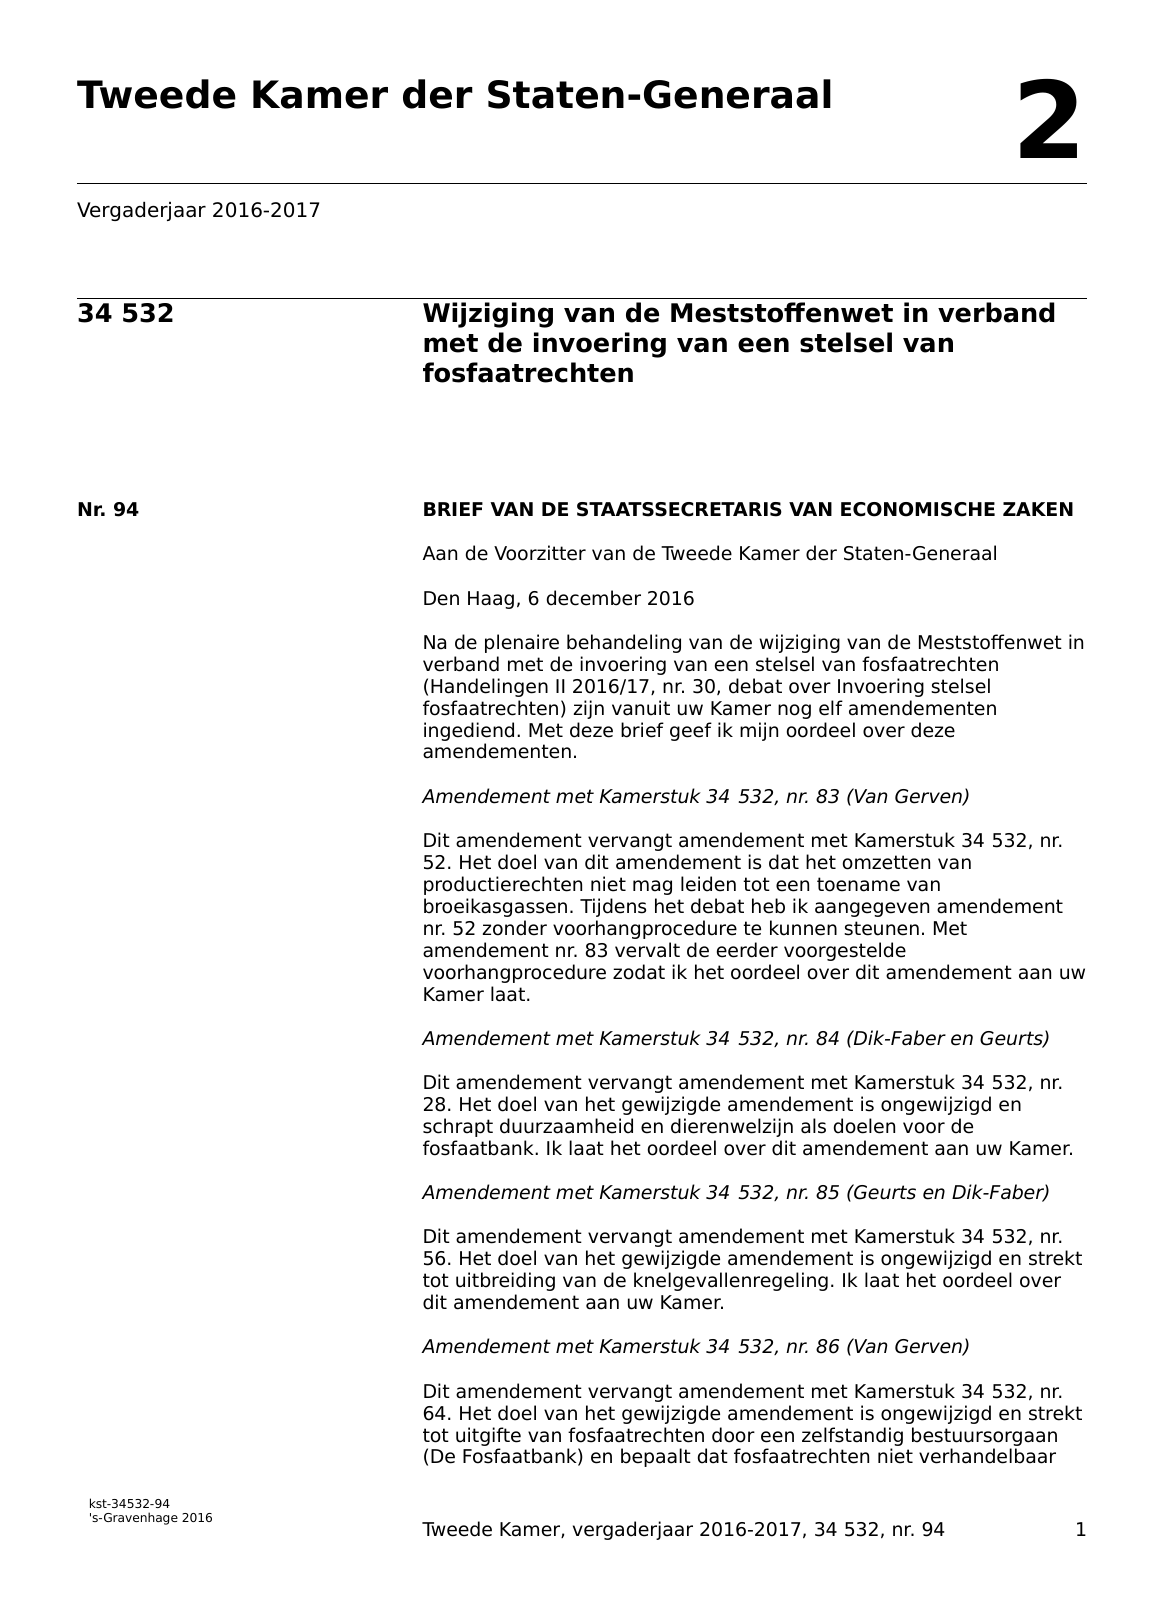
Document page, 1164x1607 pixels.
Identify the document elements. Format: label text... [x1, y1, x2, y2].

table_header Tweede Kamer der Staten-Generaal [77, 59, 886, 183]
text Dit amendement vervangt amendement met Kamerstuk 34 532, nr. 64. Het doel van het gewijzigde amendement is ongewijzigd en strekt tot uitgifte van fosfaatrechten door een zelfstandig bestuursorgaan (De Fosfaatbank) en bepaalt dat fosfaatrechten niet verhandelbaar [422, 1381, 1087, 1468]
text Aan de Voorzitter van de Tweede Kamer der Staten-Generaal [422, 543, 1087, 565]
text Dit amendement vervangt amendement met Kamerstuk 34 532, nr. 56. Het doel van het gewijzigde amendement is ongewijzigd en strekt tot uitbreiding van de knelgevallenregeling. Ik laat het oordeel over dit amendement aan uw Kamer. [422, 1226, 1087, 1314]
subtitle Nr. 94 BRIEF VAN DE STAATSSECRETARIS VAN ECONOMISCHE ZAKEN [77, 499, 1087, 521]
text kst-34532-94 [88, 1497, 323, 1511]
subtitle Amendement met Kamerstuk 34 532, nr. 83 (Van Gerven) [422, 786, 1087, 808]
subtitle Amendement met Kamerstuk 34 532, nr. 86 (Van Gerven) [422, 1336, 1087, 1358]
subtitle 34 532 Wijziging van de Meststoffenwet in verband met de invoering van een stelsel van fosfaatrechten [77, 299, 1087, 388]
text Dit amendement vervangt amendement met Kamerstuk 34 532, nr. 52. Het doel van dit amendement is dat het omzetten van productierechten niet mag leiden tot een toename van broeikasgassen. Tijdens het debat heb ik aangegeven amendement nr. 52 zonder voorhangprocedure te kunnen steunen. Met amendement nr. 83 vervalt de eerder voorgestelde voorhangprocedure zodat ik het oordeel over dit amendement aan uw Kamer laat. [422, 830, 1087, 1006]
text Dit amendement vervangt amendement met Kamerstuk 34 532, nr. 28. Het doel van het gewijzigde amendement is ongewijzigd en schrapt duurzaamheid en dierenwelzijn als doelen voor de fosfaatbank. Ik laat het oordeel over dit amendement aan uw Kamer. [422, 1072, 1087, 1160]
table_header 2 [886, 59, 1087, 183]
subtitle Amendement met Kamerstuk 34 532, nr. 84 (Dik-Faber en Geurts) [422, 1028, 1087, 1050]
text Na de plenaire behandeling van de wijziging van de Meststoffenwet in verband met de invoering van een stelsel van fosfaatrechten (Handelingen II 2016/17, nr. 30, debat over Invoering stelsel fosfaatrechten) zijn vanuit uw Kamer nog elf amendementen ingediend. Met deze brief geef ik mijn oordeel over deze amendementen. [422, 632, 1087, 763]
subtitle Amendement met Kamerstuk 34 532, nr. 85 (Geurts en Dik-Faber) [422, 1182, 1087, 1204]
table_cell Vergaderjaar 2016-2017 [77, 184, 1087, 298]
text Den Haag, 6 december 2016 [422, 587, 1087, 609]
text 's-Gravenhage 2016 [88, 1511, 323, 1525]
